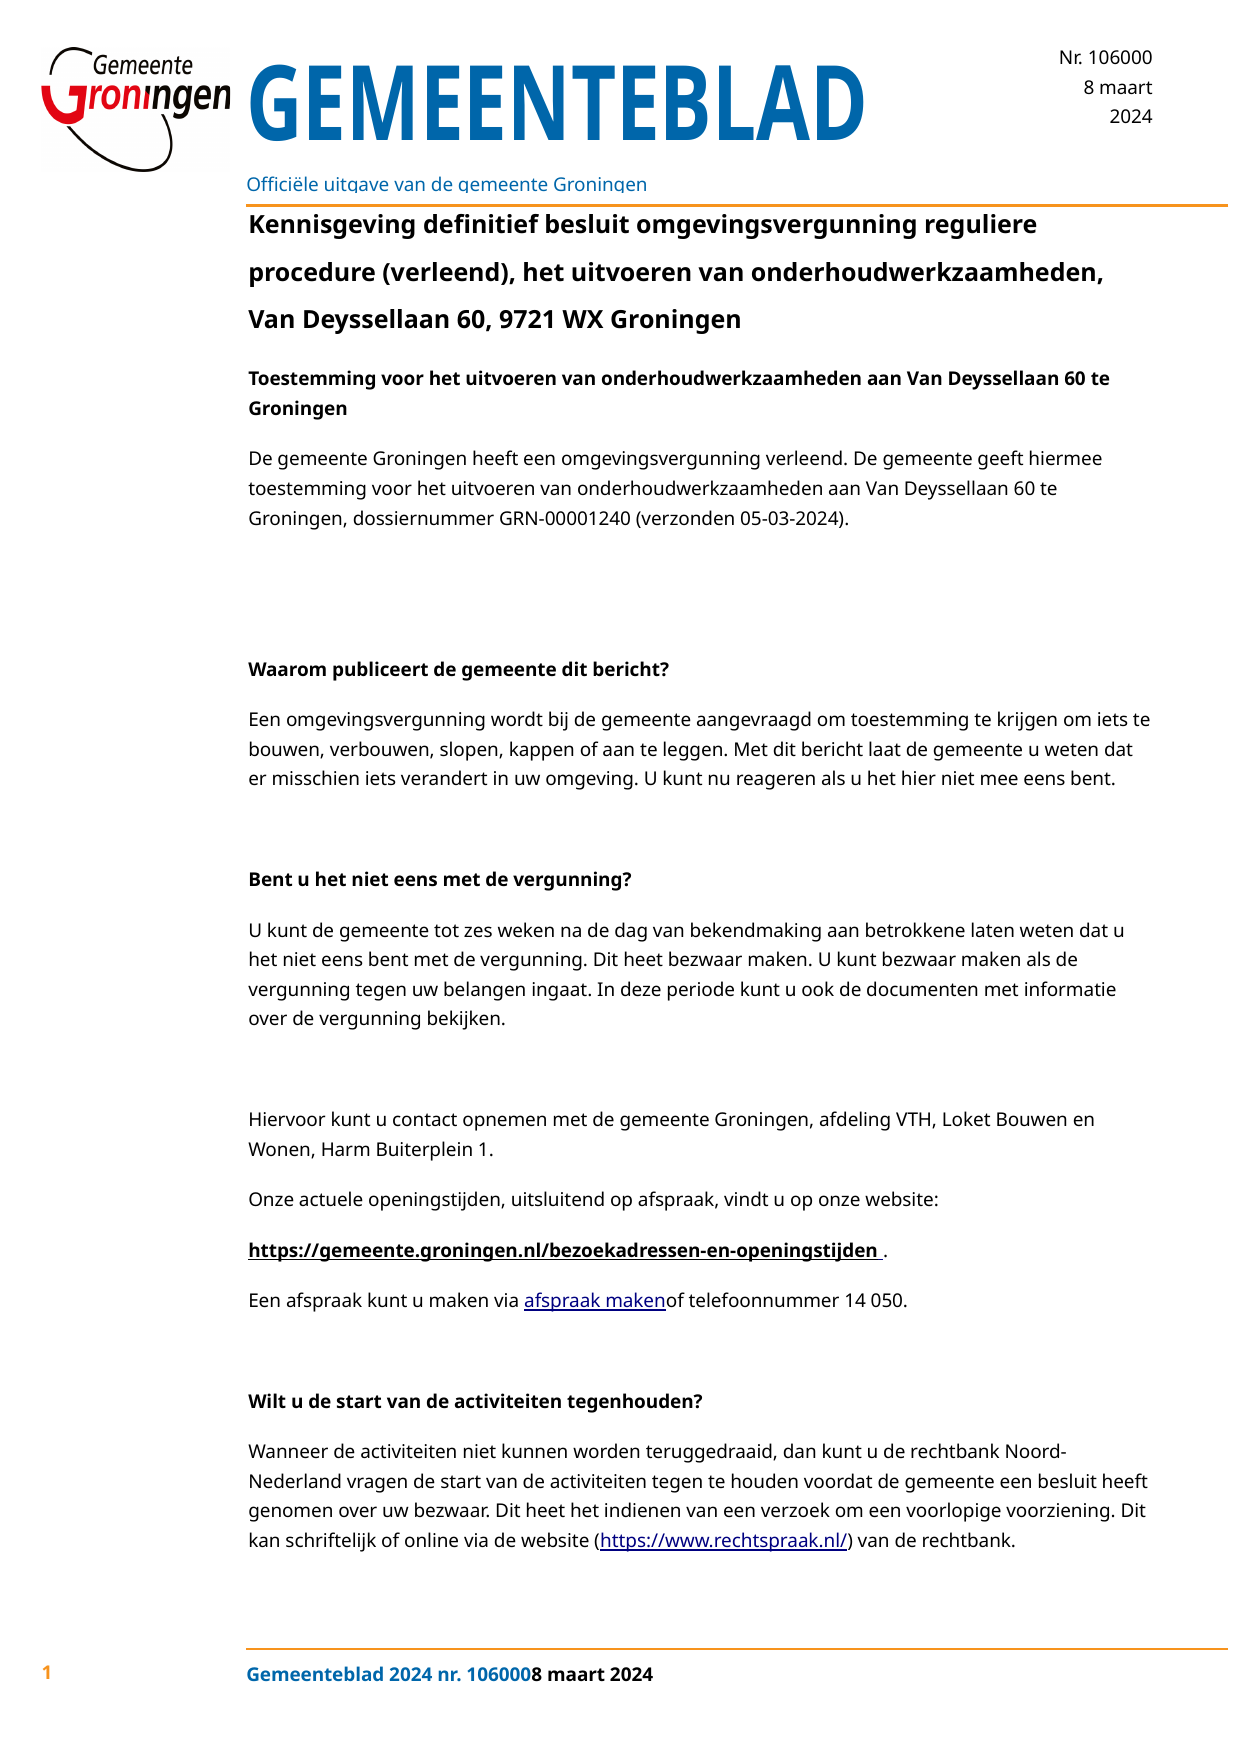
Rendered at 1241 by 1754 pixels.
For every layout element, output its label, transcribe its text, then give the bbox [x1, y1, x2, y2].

text https://gemeente.groningen.nl/bezoekadressen-en-openingstijden . [248, 1237, 1152, 1262]
text Een afspraak kunt u maken via afspraak makenof telefoonnummer 14 050. [248, 1287, 1152, 1313]
text Onze actuele openingstijden, uitsluitend op afspraak, vindt u op onze website: [248, 1186, 1152, 1212]
text Waarom publiceert de gemeente dit bericht? [248, 656, 1152, 682]
text U kunt de gemeente tot zes weken na de dag van bekendmaking aan betrokkene laten weten dat u het niet eens bent met de vergunning. Dit heet bezwaar maken. U kunt bezwaar maken als de vergunning tegen uw belangen ingaat. In deze periode kunt u ook de documenten met informatie over de vergunning bekijken. [248, 917, 1152, 1031]
text Toestemming voor het uitvoeren van onderhoudwerkzaamheden aan Van Deyssellaan 60 te Groningen [248, 366, 1152, 421]
text Kennisgeving definitief besluit omgevingsvergunning reguliere procedure (verleend), het uitvoeren van onderhoudwerkzaamheden, Van Deyssellaan 60, 9721 WX Groningen [248, 207, 1152, 336]
text Een omgevingsvergunning wordt bij de gemeente aangevraagd om toestemming te krijgen om iets te bouwen, verbouwen, slopen, kappen of aan te leggen. Met dit bericht laat de gemeente u weten dat er misschien iets verandert in uw omgeving. U kunt nu reageren als u het hier niet mee eens bent. [248, 706, 1152, 791]
text Hiervoor kunt u contact opnemen met de gemeente Groningen, afdeling VTH, Loket Bouwen en Wonen, Harm Buiterplein 1. [248, 1106, 1152, 1162]
text Bent u het niet eens met de vergunning? [248, 866, 1152, 892]
text Wilt u de start van de activiteiten tegenhouden? [248, 1388, 1152, 1414]
picture [41, 47, 231, 172]
text De gemeente Groningen heeft een omgevingsvergunning verleend. De gemeente geeft hiermee toestemming voor het uitvoeren van onderhoudwerkzaamheden aan Van Deyssellaan 60 te Groningen, dossiernummer GRN-00001240 (verzonden 05-03-2024). [248, 446, 1152, 530]
text Wanneer de activiteiten niet kunnen worden teruggedraaid, dan kunt u de rechtbank Noord-Nederland vragen de start van de activiteiten tegen te houden voordat de gemeente een besluit heeft genomen over uw bezwaar. Dit heet het indienen van een verzoek om een voorlopige voorziening. Dit kan schriftelijk of online via de website (https://www.rechtspraak.nl/) van de rechtbank. [248, 1438, 1152, 1553]
